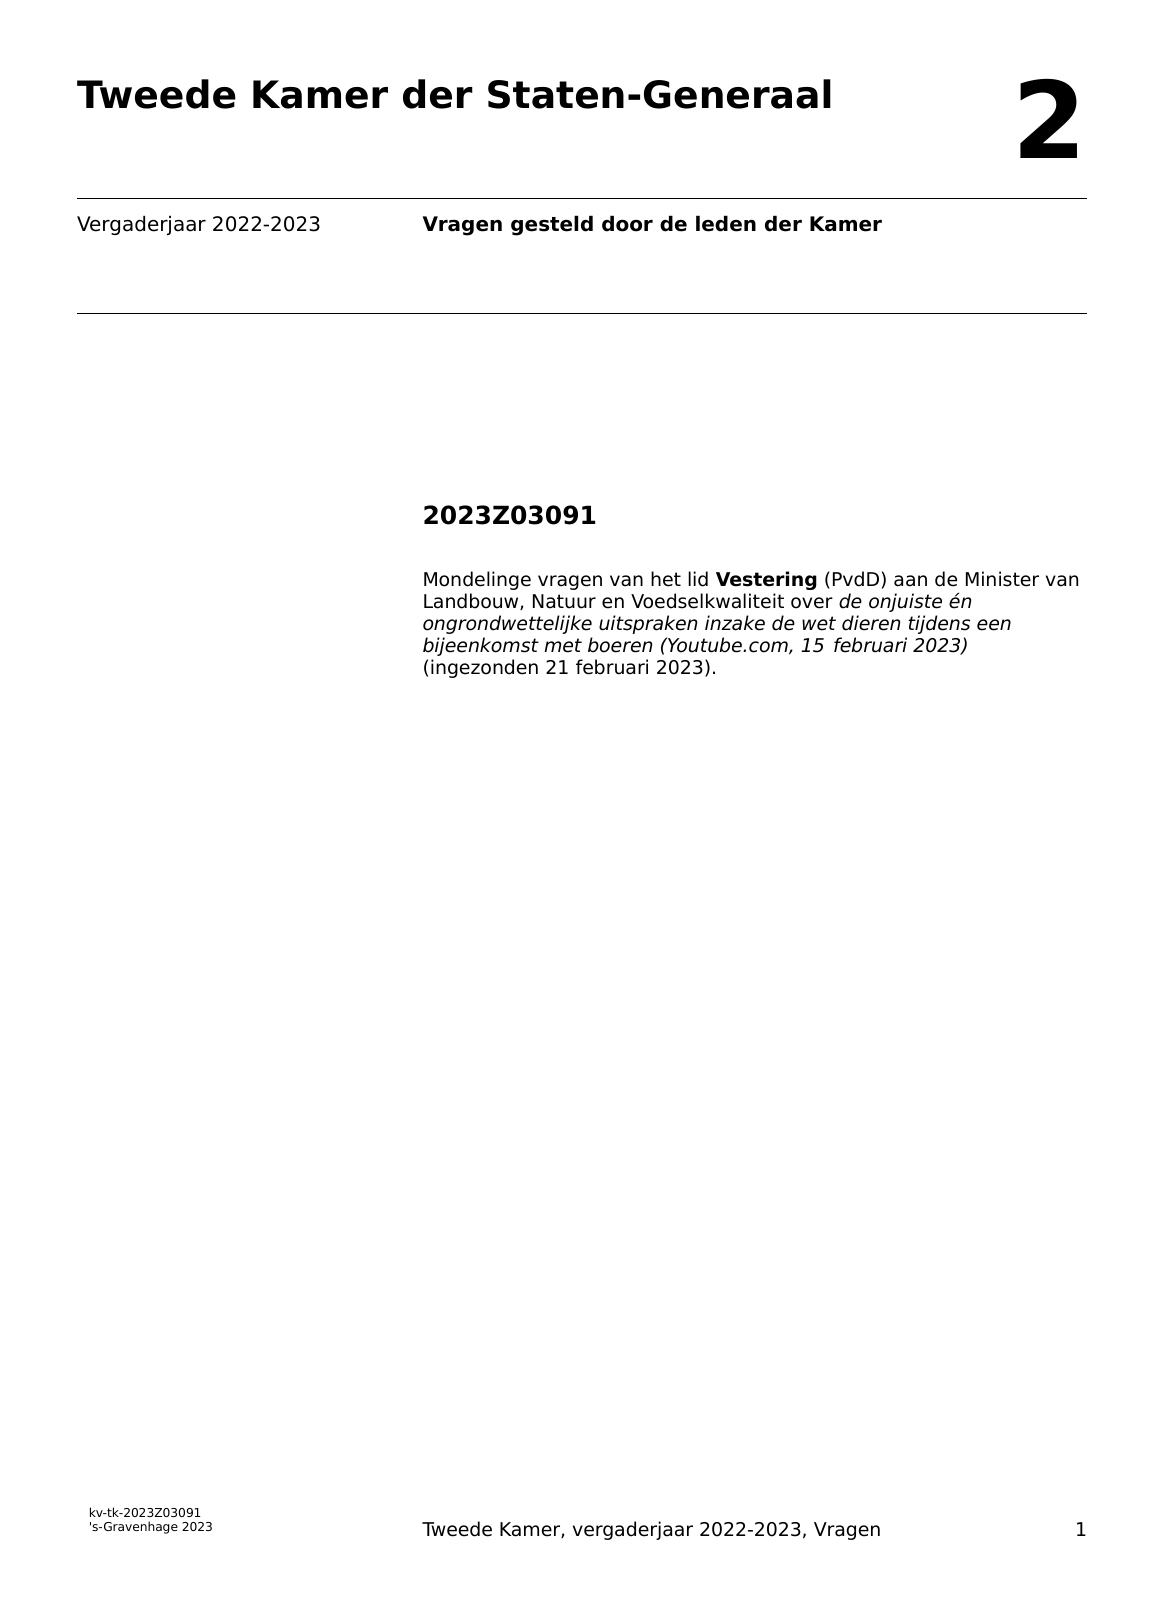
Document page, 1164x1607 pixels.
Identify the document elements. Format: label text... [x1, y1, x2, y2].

text Mondelinge vragen van het lid Vestering (PvdD) aan de Minister van Landbouw, Natuur en Voedselkwaliteit over de onjuiste én ongrondwettelijke uitspraken inzake de wet dieren tijdens een bijeenkomst met boeren (Youtube.com, 15 februari 2023) (ingezonden 21 februari 2023). [422, 569, 1087, 679]
text 's-Gravenhage 2023 [88, 1520, 323, 1534]
table_cell Vragen gesteld door de leden der Kamer [422, 199, 1087, 313]
table_header 2 [886, 59, 1087, 198]
table_cell Vergaderjaar 2022-2023 [77, 199, 422, 313]
text 2023Z03091 [422, 501, 1087, 531]
table_header Tweede Kamer der Staten-Generaal [77, 59, 886, 198]
text kv-tk-2023Z03091 [88, 1506, 323, 1520]
